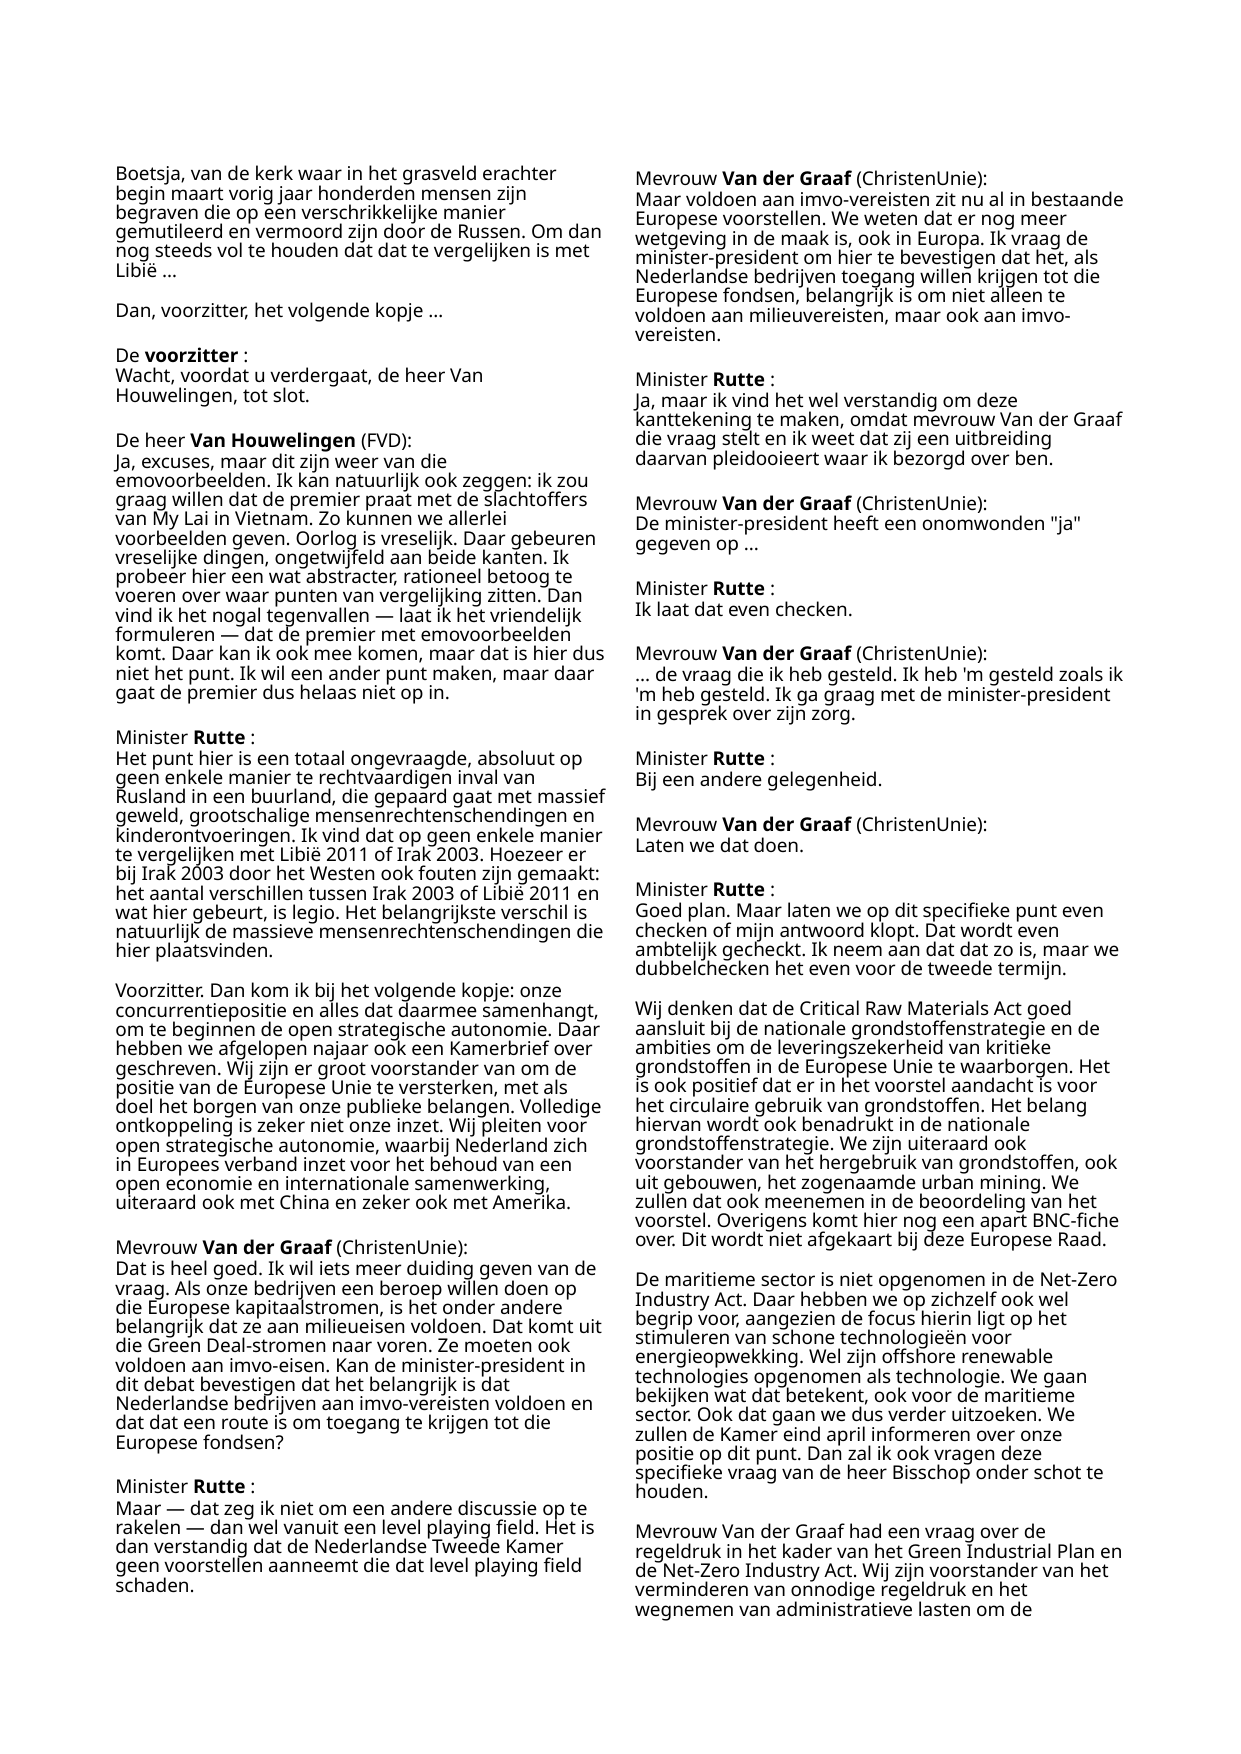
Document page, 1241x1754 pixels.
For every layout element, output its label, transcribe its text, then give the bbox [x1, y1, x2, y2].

text Het punt hier is een totaal ongevraagde, absoluut op geen enkele manier te rechtvaardigen inval van Rusland in een buurland, die gepaard gaat met massief geweld, grootschalige mensenrechtenschendingen en kinderontvoeringen. Ik vind dat op geen enkele manier te vergelijken met Libië 2011 of Irak 2003. Hoezeer er bij Irak 2003 door het Westen ook fouten zijn gemaakt: het aantal verschillen tussen Irak 2003 of Libië 2011 en wat hier gebeurt, is legio. Het belangrijkste verschil is natuurlijk de massieve mensenrechtenschendingen die hier plaatsvinden. [115, 750, 605, 962]
text De maritieme sector is niet opgenomen in de Net-Zero Industry Act. Daar hebben we op zichzelf ook wel begrip voor, aangezien de focus hierin ligt op het stimuleren van schone technologieën voor energieopwekking. Wel zijn offshore renewable technologies opgenomen als technologie. We gaan bekijken wat dat betekent, ook voor de maritieme sector. Ook dat gaan we dus verder uitzoeken. We zullen de Kamer eind april informeren over onze positie op dit punt. Dan zal ik ook vragen deze specifieke vraag van de heer Bisschop onder schot te houden. [635, 1271, 1125, 1503]
text Minister Rutte : [635, 745, 1125, 771]
text Mevrouw Van der Graaf (ChristenUnie): [635, 811, 1125, 837]
text Mevrouw Van der Graaf (ChristenUnie): [635, 641, 1125, 666]
text Ja, maar ik vind het wel verstandig om deze kanttekening te maken, omdat mevrouw Van der Graaf die vraag stelt en ik weet dat zij een uitbreiding daarvan pleidooieert waar ik bezorgd over ben. [635, 392, 1125, 469]
text Maar — dat zeg ik niet om een andere discussie op te rakelen — dan wel vanuit een level playing field. Het is dan verstandig dat de Nederlandse Tweede Kamer geen voorstellen aanneemt die dat level playing field schaden. [115, 1499, 605, 1596]
text Ik laat dat even checken. [635, 601, 1125, 620]
text Bij een andere gelegenheid. [635, 771, 1125, 790]
text Mevrouw Van der Graaf (ChristenUnie): [635, 165, 1125, 191]
text Maar voldoen aan imvo-vereisten zit nu al in bestaande Europese voorstellen. We weten dat er nog meer wetgeving in de maak is, ook in Europa. Ik vraag de minister-president om hier te bevestigen dat het, als Nederlandse bedrijven toegang willen krijgen tot die Europese fondsen, belangrijk is om niet alleen te voldoen aan milieuvereisten, maar ook aan imvo-vereisten. [635, 191, 1125, 345]
text Minister Rutte : [635, 575, 1125, 601]
text Minister Rutte : [115, 1474, 605, 1499]
text Minister Rutte : [635, 877, 1125, 902]
text De minister-president heeft een onomwonden "ja" gegeven op ... [635, 515, 1125, 554]
text ... de vraag die ik heb gesteld. Ik heb 'm gesteld zoals ik 'm heb gesteld. Ik ga graag met de minister-president in gesprek over zijn zorg. [635, 666, 1125, 724]
text De voorzitter : [115, 342, 605, 367]
text De heer Van Houwelingen (FVD): [115, 427, 605, 453]
text Dat is heel goed. Ik wil iets meer duiding geven van de vraag. Als onze bedrijven een beroep willen doen op die Europese kapitaalstromen, is het onder andere belangrijk dat ze aan milieueisen voldoen. Dat komt uit die Green Deal-stromen naar voren. Ze moeten ook voldoen aan imvo-eisen. Kan de minister-president in dit debat bevestigen dat het belangrijk is dat Nederlandse bedrijven aan imvo-vereisten voldoen en dat dat een route is om toegang te krijgen tot die Europese fondsen? [115, 1260, 605, 1453]
text Minister Rutte : [635, 366, 1125, 392]
text Laten we dat doen. [635, 837, 1125, 856]
text Wij denken dat de Critical Raw Materials Act goed aansluit bij de nationale grondstoffenstrategie en de ambities om de leveringszekerheid van kritieke grondstoffen in de Europese Unie te waarborgen. Het is ook positief dat er in het voorstel aandacht is voor het circulaire gebruik van grondstoffen. Het belang hiervan wordt ook benadrukt in de nationale grondstoffenstrategie. We zijn uiteraard ook voorstander van het hergebruik van grondstoffen, ook uit gebouwen, het zogenaamde urban mining. We zullen dat ook meenemen in de beoordeling van het voorstel. Overigens komt hier nog een apart BNC-fiche over. Dit wordt niet afgekaart bij deze Europese Raad. [635, 1000, 1125, 1251]
text Mevrouw Van der Graaf (ChristenUnie): [115, 1234, 605, 1260]
text Goed plan. Maar laten we op dit specifieke punt even checken of mijn antwoord klopt. Dat wordt even ambtelijk gecheckt. Ik neem aan dat dat zo is, maar we dubbelchecken het even voor de tweede termijn. [635, 902, 1125, 979]
text Minister Rutte : [115, 724, 605, 750]
text Voorzitter. Dan kom ik bij het volgende kopje: onze concurrentiepositie en alles dat daarmee samenhangt, om te beginnen de open strategische autonomie. Daar hebben we afgelopen najaar ook een Kamerbrief over geschreven. Wij zijn er groot voorstander van om de positie van de Europese Unie te versterken, met als doel het borgen van onze publieke belangen. Volledige ontkoppeling is zeker niet onze inzet. Wij pleiten voor open strategische autonomie, waarbij Nederland zich in Europees verband inzet voor het behoud van een open economie en internationale samenwerking, uiteraard ook met China en zeker ook met Amerika. [115, 982, 605, 1214]
text Mevrouw Van der Graaf (ChristenUnie): [635, 490, 1125, 515]
text Wacht, voordat u verdergaat, de heer Van Houwelingen, tot slot. [115, 367, 605, 406]
text Mevrouw Van der Graaf had een vraag over de regeldruk in het kader van het Green Industrial Plan en de Net-Zero Industry Act. Wij zijn voorstander van het verminderen van onnodige regeldruk en het wegnemen van administratieve lasten om de [635, 1523, 1125, 1620]
text Ja, excuses, maar dit zijn weer van die emovoorbeelden. Ik kan natuurlijk ook zeggen: ik zou graag willen dat de premier praat met de slachtoffers van My Lai in Vietnam. Zo kunnen we allerlei voorbeelden geven. Oorlog is vreselijk. Daar gebeuren vreselijke dingen, ongetwijfeld aan beide kanten. Ik probeer hier een wat abstracter, rationeel betoog te voeren over waar punten van vergelijking zitten. Dan vind ik het nogal tegenvallen — laat ik het vriendelijk formuleren — dat de premier met emovoorbeelden komt. Daar kan ik ook mee komen, maar dat is hier dus niet het punt. Ik wil een ander punt maken, maar daar gaat de premier dus helaas niet op in. [115, 453, 605, 703]
text Boetsja, van de kerk waar in het grasveld erachter begin maart vorig jaar honderden mensen zijn begraven die op een verschrikkelijke manier gemutileerd en vermoord zijn door de Russen. Om dan nog steeds vol te houden dat dat te vergelijken is met Libië … [115, 165, 605, 281]
text Dan, voorzitter, het volgende kopje … [115, 302, 605, 321]
